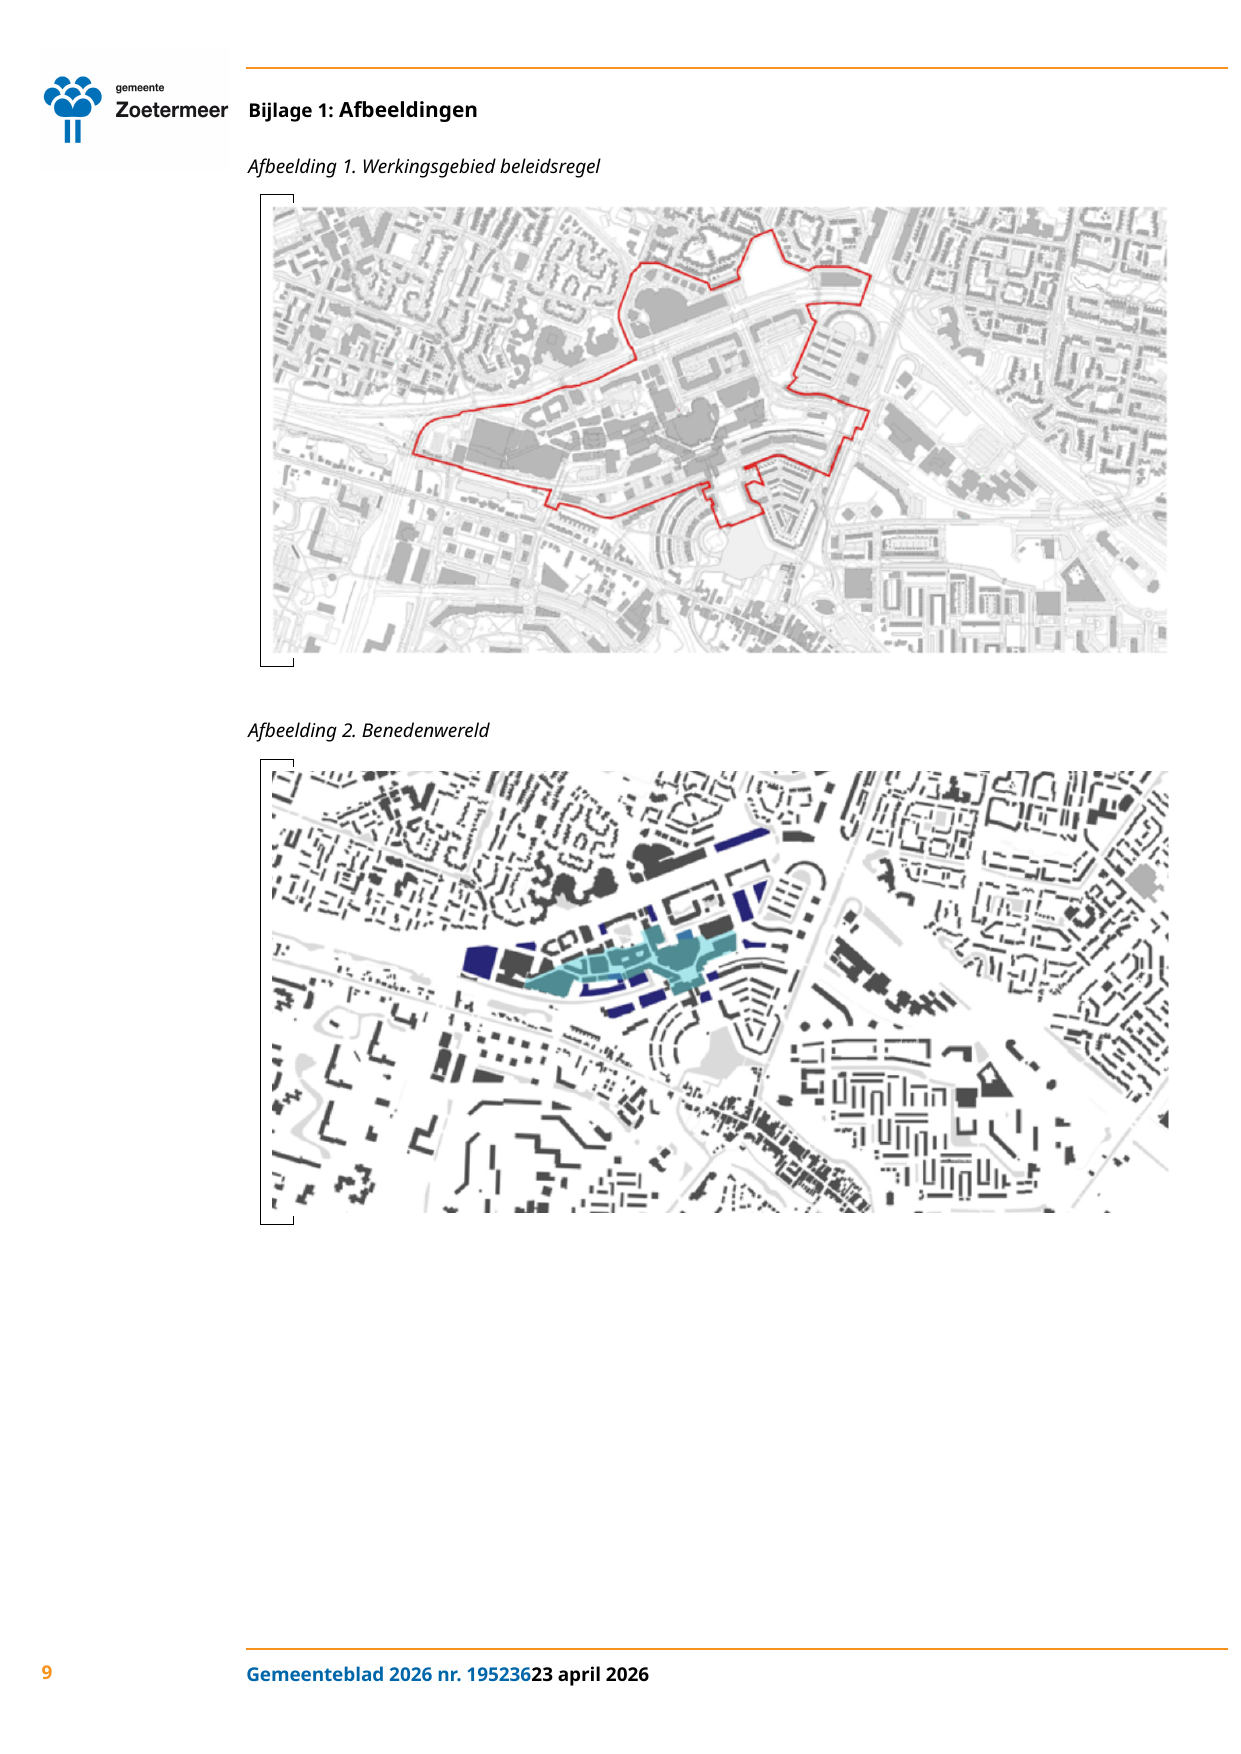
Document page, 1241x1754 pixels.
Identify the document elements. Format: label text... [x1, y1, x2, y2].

picture [268, 203, 1173, 658]
text Afbeelding 2. Benedenwereld [248, 717, 1152, 743]
picture [268, 767, 1173, 1216]
text Bijlage 1: Afbeeldingen [248, 95, 1152, 123]
text Afbeelding 1. Werkingsgebied beleidsregel [248, 153, 1152, 179]
picture [41, 47, 231, 172]
